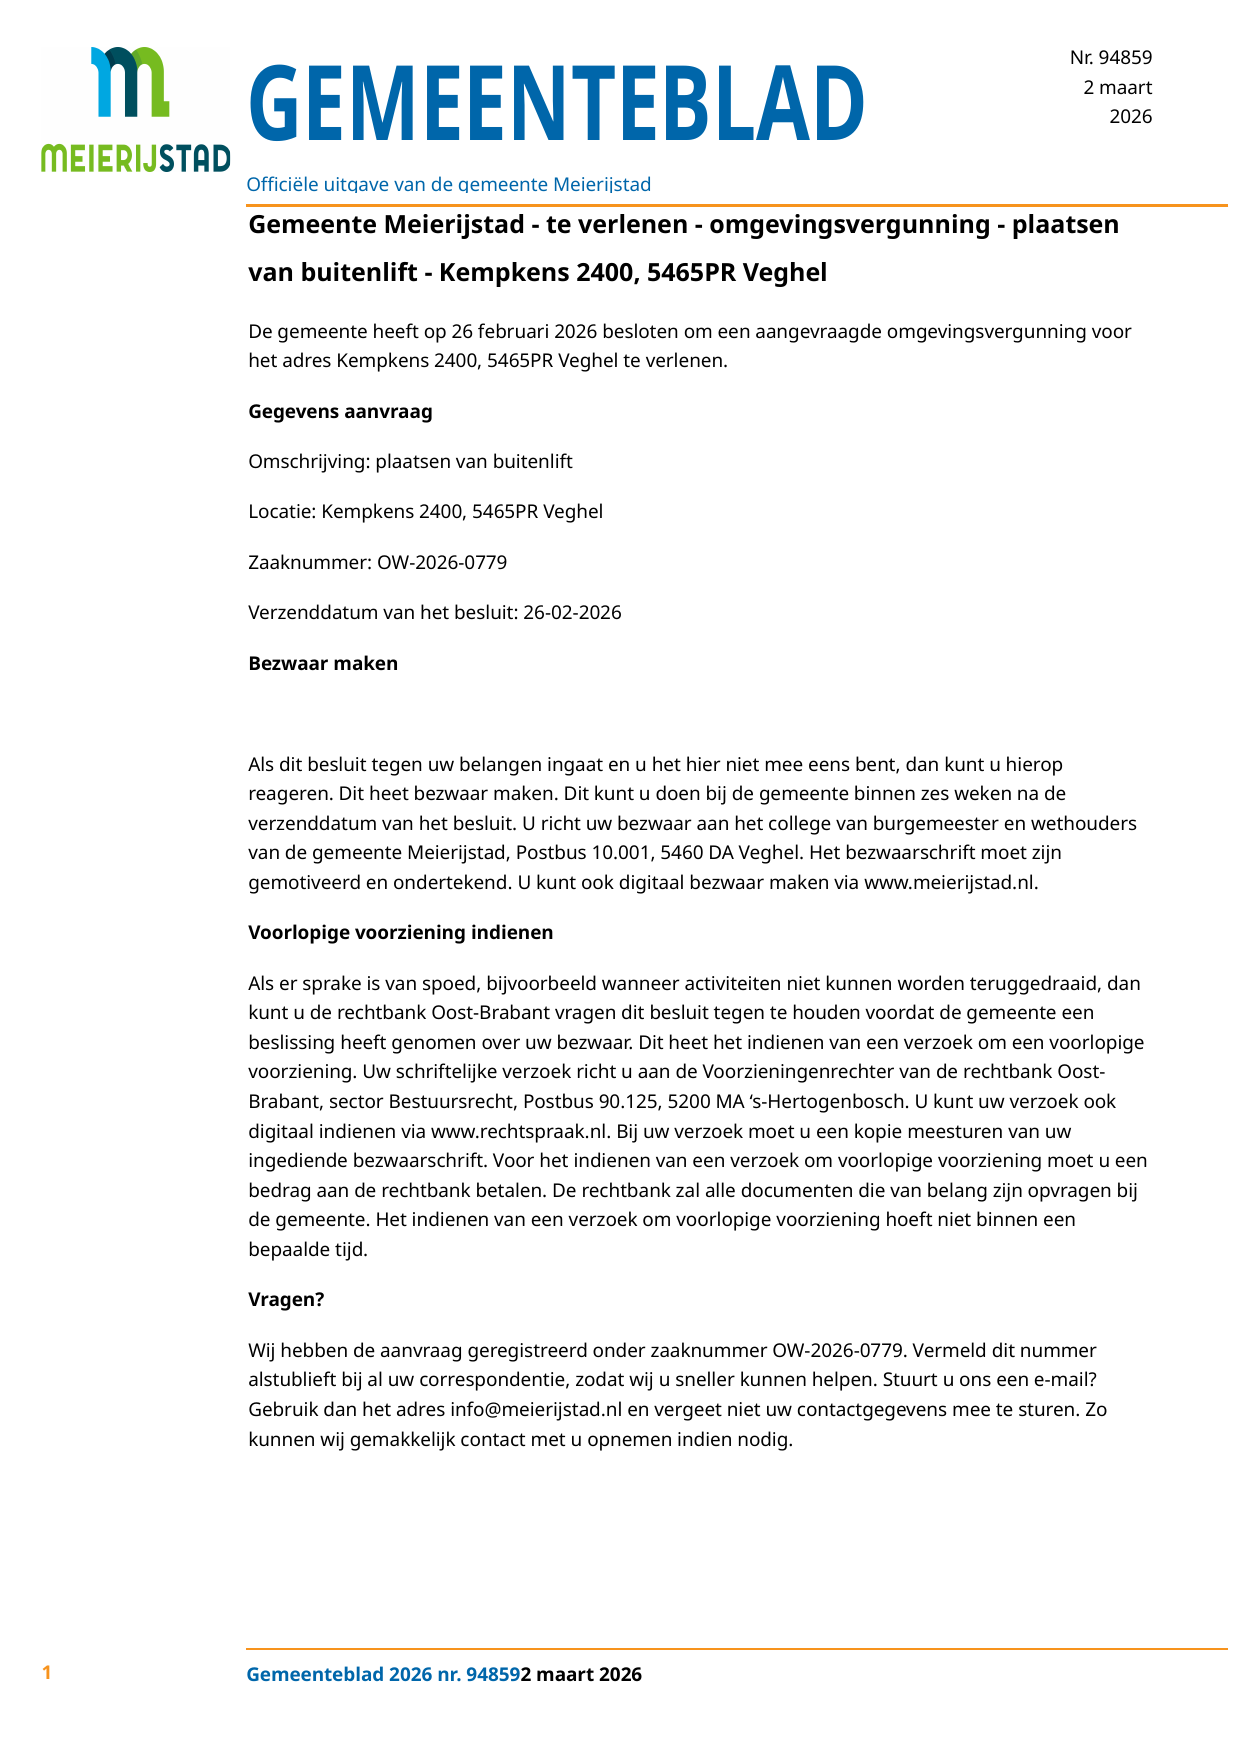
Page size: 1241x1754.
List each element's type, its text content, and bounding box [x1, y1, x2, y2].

picture [41, 47, 231, 172]
text Gemeente Meierijstad - te verlenen - omgevingsvergunning - plaatsen van buitenlift - Kempkens 2400, 5465PR Veghel [248, 207, 1152, 288]
text Als er sprake is van spoed, bijvoorbeeld wanneer activiteiten niet kunnen worden teruggedraaid, dan kunt u de rechtbank Oost-Brabant vragen dit besluit tegen te houden voordat de gemeente een beslissing heeft genomen over uw bezwaar. Dit heet het indienen van een verzoek om een voorlopige voorziening. Uw schriftelijke verzoek richt u aan de Voorzieningenrechter van de rechtbank Oost-Brabant, sector Bestuursrecht, Postbus 90.125, 5200 MA ‘s-Hertogenbosch. U kunt uw verzoek ook digitaal indienen via www.rechtspraak.nl. Bij uw verzoek moet u een kopie meesturen van uw ingediende bezwaarschrift. Voor het indienen van een verzoek om voorlopige voorziening moet u een bedrag aan de rechtbank betalen. De rechtbank zal alle documenten die van belang zijn opvragen bij de gemeente. Het indienen van een verzoek om voorlopige voorziening hoeft niet binnen een bepaalde tijd. [248, 970, 1152, 1262]
text Zaaknummer: OW-2026-0779 [248, 549, 1152, 575]
text De gemeente heeft op 26 februari 2026 besloten om een aangevraagde omgevingsvergunning voor het adres Kempkens 2400, 5465PR Veghel te verlenen. [248, 318, 1152, 373]
text Locatie: Kempkens 2400, 5465PR Veghel [248, 499, 1152, 524]
text Gegevens aanvraag [248, 398, 1152, 424]
text Vragen? [248, 1287, 1152, 1312]
text Als dit besluit tegen uw belangen ingaat en u het hier niet mee eens bent, dan kunt u hierop reageren. Dit heet bezwaar maken. Dit kunt u doen bij de gemeente binnen zes weken na de verzenddatum van het besluit. U richt uw bezwaar aan het college van burgemeester en wethouders van de gemeente Meierijstad, Postbus 10.001, 5460 DA Veghel. Het bezwaarschrift moet zijn gemotiveerd en ondertekend. U kunt ook digitaal bezwaar maken via www.meierijstad.nl. [248, 751, 1152, 895]
text Bezwaar maken [248, 650, 1152, 676]
text Wij hebben de aanvraag geregistreerd onder zaaknummer OW-2026-0779. Vermeld dit nummer alstublieft bij al uw correspondentie, zodat wij u sneller kunnen helpen. Stuurt u ons een e-mail? Gebruik dan het adres info@meierijstad.nl en vergeet niet uw contactgegevens mee te sturen. Zo kunnen wij gemakkelijk contact met u opnemen indien nodig. [248, 1337, 1152, 1452]
text Omschrijving: plaatsen van buitenlift [248, 448, 1152, 474]
text Verzenddatum van het besluit: 26-02-2026 [248, 599, 1152, 625]
text Voorlopige voorziening indienen [248, 919, 1152, 945]
